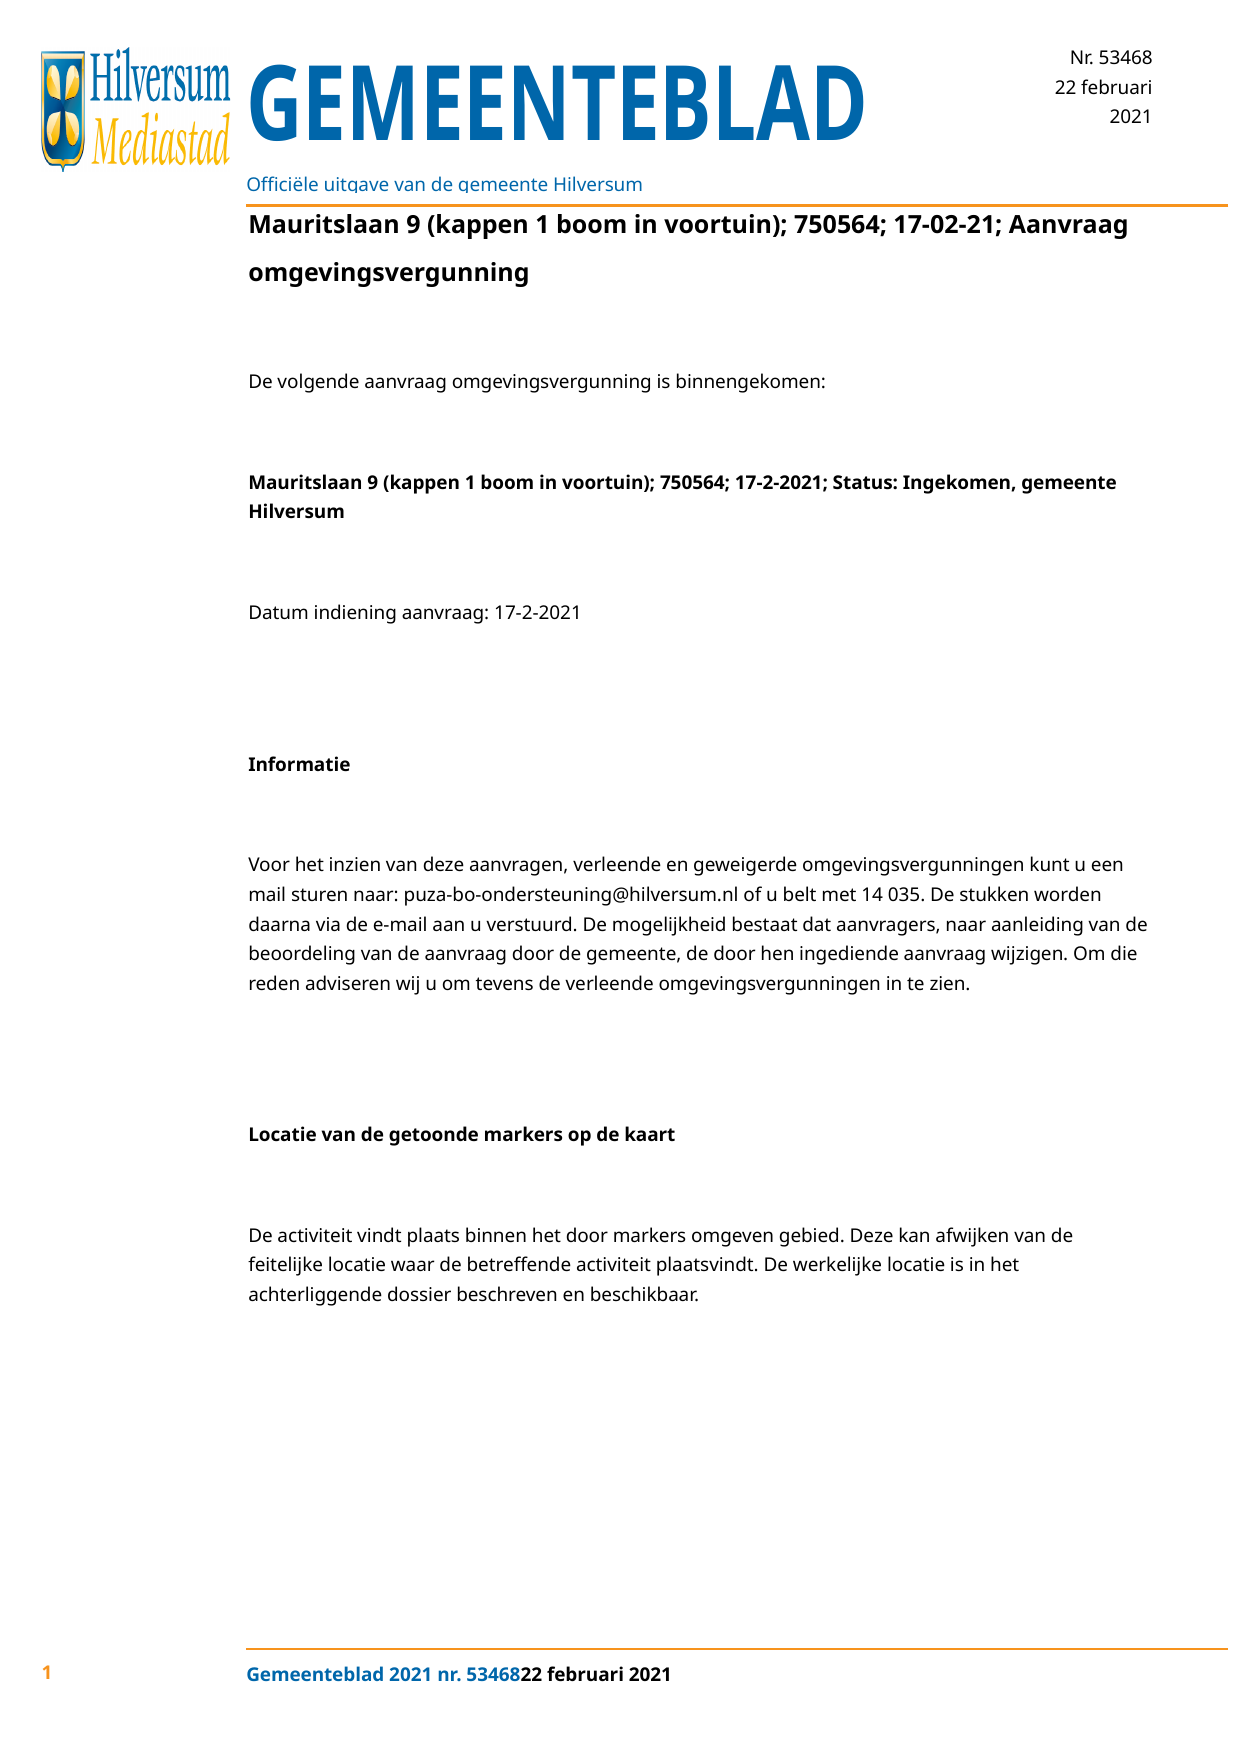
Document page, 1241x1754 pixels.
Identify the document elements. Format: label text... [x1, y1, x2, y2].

text De activiteit vindt plaats binnen het door markers omgeven gebied. Deze kan afwijken van de feitelijke locatie waar de betreffende activiteit plaatsvindt. De werkelijke locatie is in het achterliggende dossier beschreven en beschikbaar. [248, 1222, 1152, 1307]
text Datum indiening aanvraag: 17-2-2021 [248, 599, 1152, 625]
text Informatie [248, 751, 1152, 777]
text Mauritslaan 9 (kappen 1 boom in voortuin); 750564; 17-02-21; Aanvraag omgevingsvergunning [248, 207, 1152, 288]
text Mauritslaan 9 (kappen 1 boom in voortuin); 750564; 17-2-2021; Status: Ingekomen, gemeente Hilversum [248, 469, 1152, 524]
text Locatie van de getoonde markers op de kaart [248, 1121, 1152, 1147]
text Voor het inzien van deze aanvragen, verleende en geweigerde omgevingsvergunningen kunt u een mail sturen naar: puza-bo-ondersteuning@hilversum.nl of u belt met 14 035. De stukken worden daarna via de e-mail aan u verstuurd. De mogelijkheid bestaat dat aanvragers, naar aanleiding van de beoordeling van de aanvraag door de gemeente, de door hen ingediende aanvraag wijzigen. Om die reden adviseren wij u om tevens de verleende omgevingsvergunningen in te zien. [248, 852, 1152, 996]
text De volgende aanvraag omgevingsvergunning is binnengekomen: [248, 368, 1152, 394]
picture [41, 47, 231, 172]
